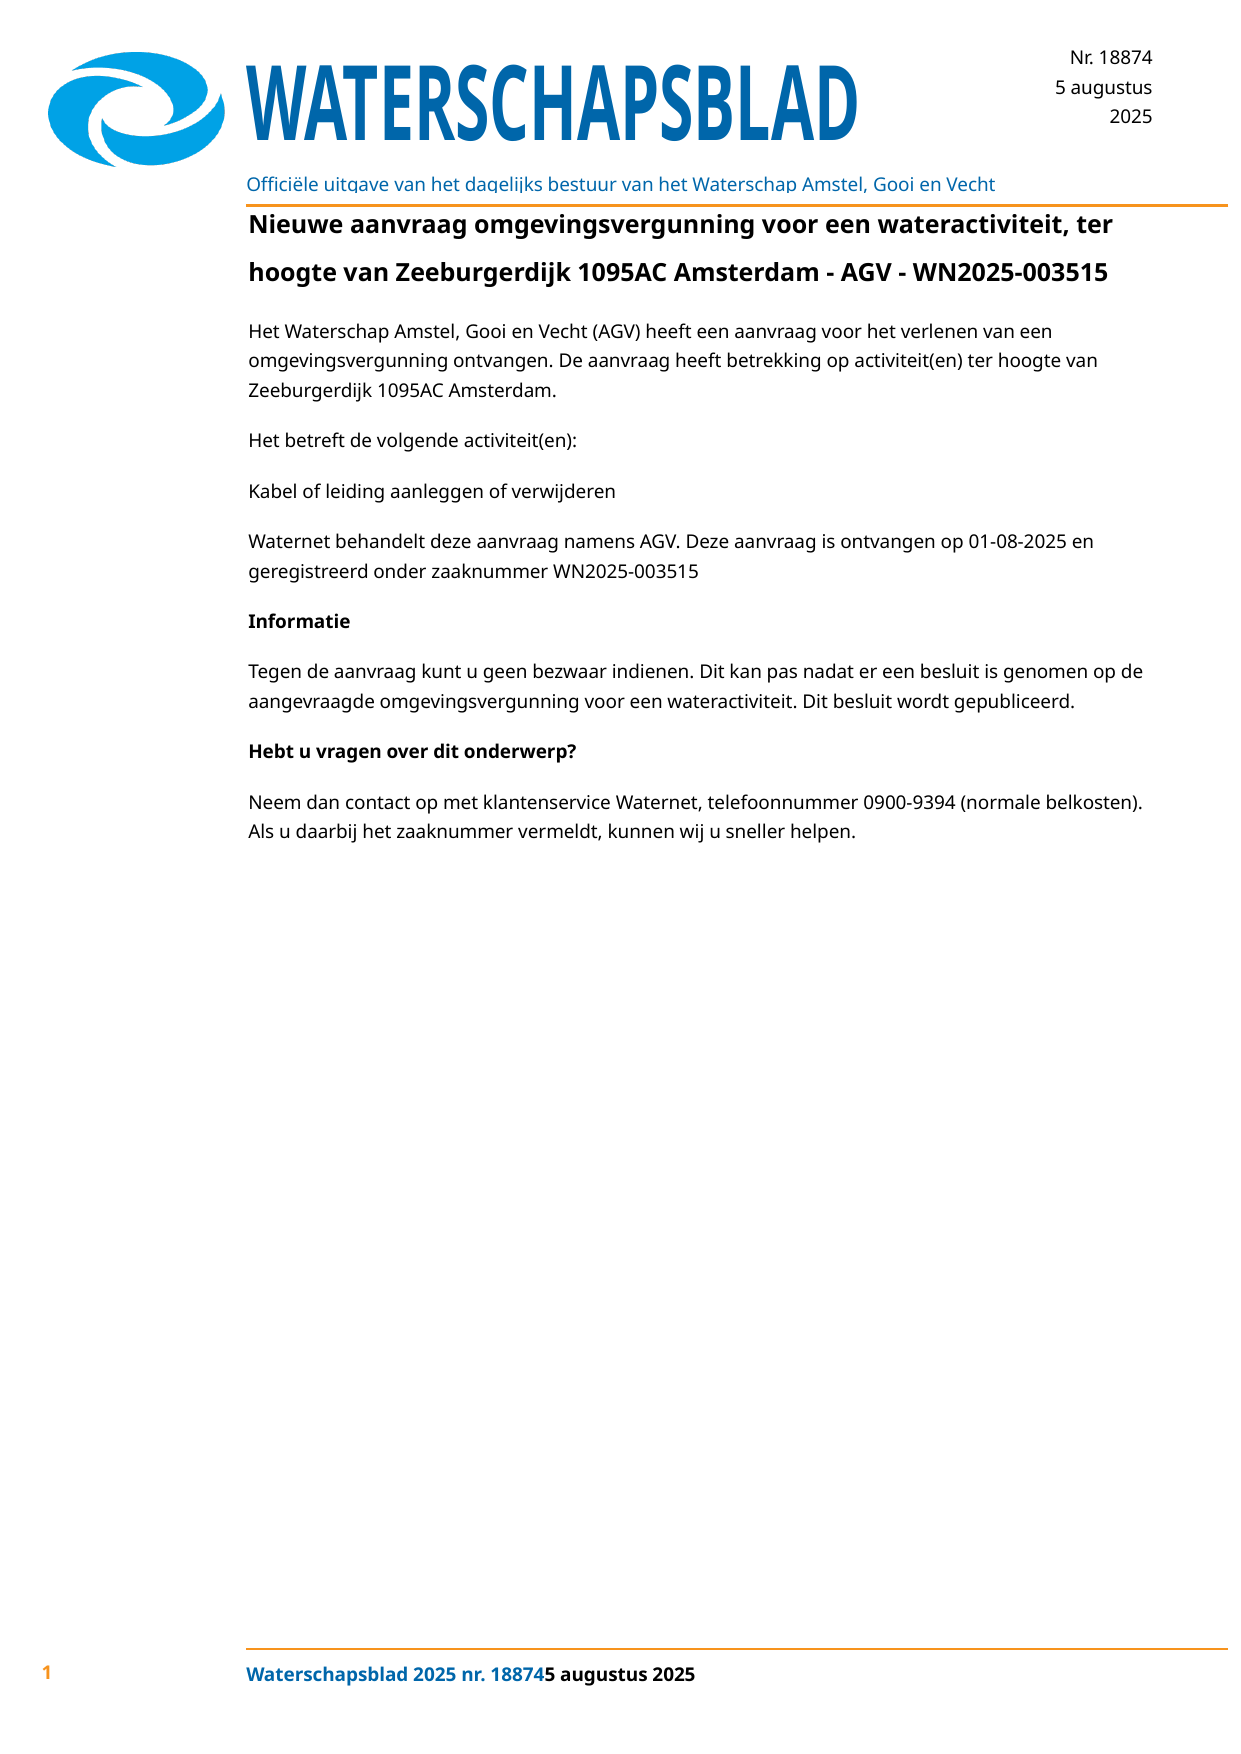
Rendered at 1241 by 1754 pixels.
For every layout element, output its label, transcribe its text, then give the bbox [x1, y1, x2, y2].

text Informatie [248, 608, 1152, 634]
text Tegen de aanvraag kunt u geen bezwaar indienen. Dit kan pas nadat er een besluit is genomen op de aangevraagde omgevingsvergunning voor een wateractiviteit. Dit besluit wordt gepubliceerd. [248, 659, 1152, 714]
text Het betreft de volgende activiteit(en): [248, 427, 1152, 453]
text Hebt u vragen over dit onderwerp? [248, 739, 1152, 764]
text Neem dan contact op met klantenservice Waternet, telefoonnummer 0900-9394 (normale belkosten). Als u daarbij het zaaknummer vermeldt, kunnen wij u sneller helpen. [248, 789, 1152, 844]
text Kabel of leiding aanleggen of verwijderen [248, 478, 1152, 504]
picture [41, 47, 231, 172]
text Nieuwe aanvraag omgevingsvergunning voor een wateractiviteit, ter hoogte van Zeeburgerdijk 1095AC Amsterdam - AGV - WN2025-003515 [248, 207, 1152, 288]
text Het Waterschap Amstel, Gooi en Vecht (AGV) heeft een aanvraag voor het verlenen van een omgevingsvergunning ontvangen. De aanvraag heeft betrekking op activiteit(en) ter hoogte van Zeeburgerdijk 1095AC Amsterdam. [248, 318, 1152, 403]
text Waternet behandelt deze aanvraag namens AGV. Deze aanvraag is ontvangen op 01-08-2025 en geregistreerd onder zaaknummer WN2025-003515 [248, 528, 1152, 584]
